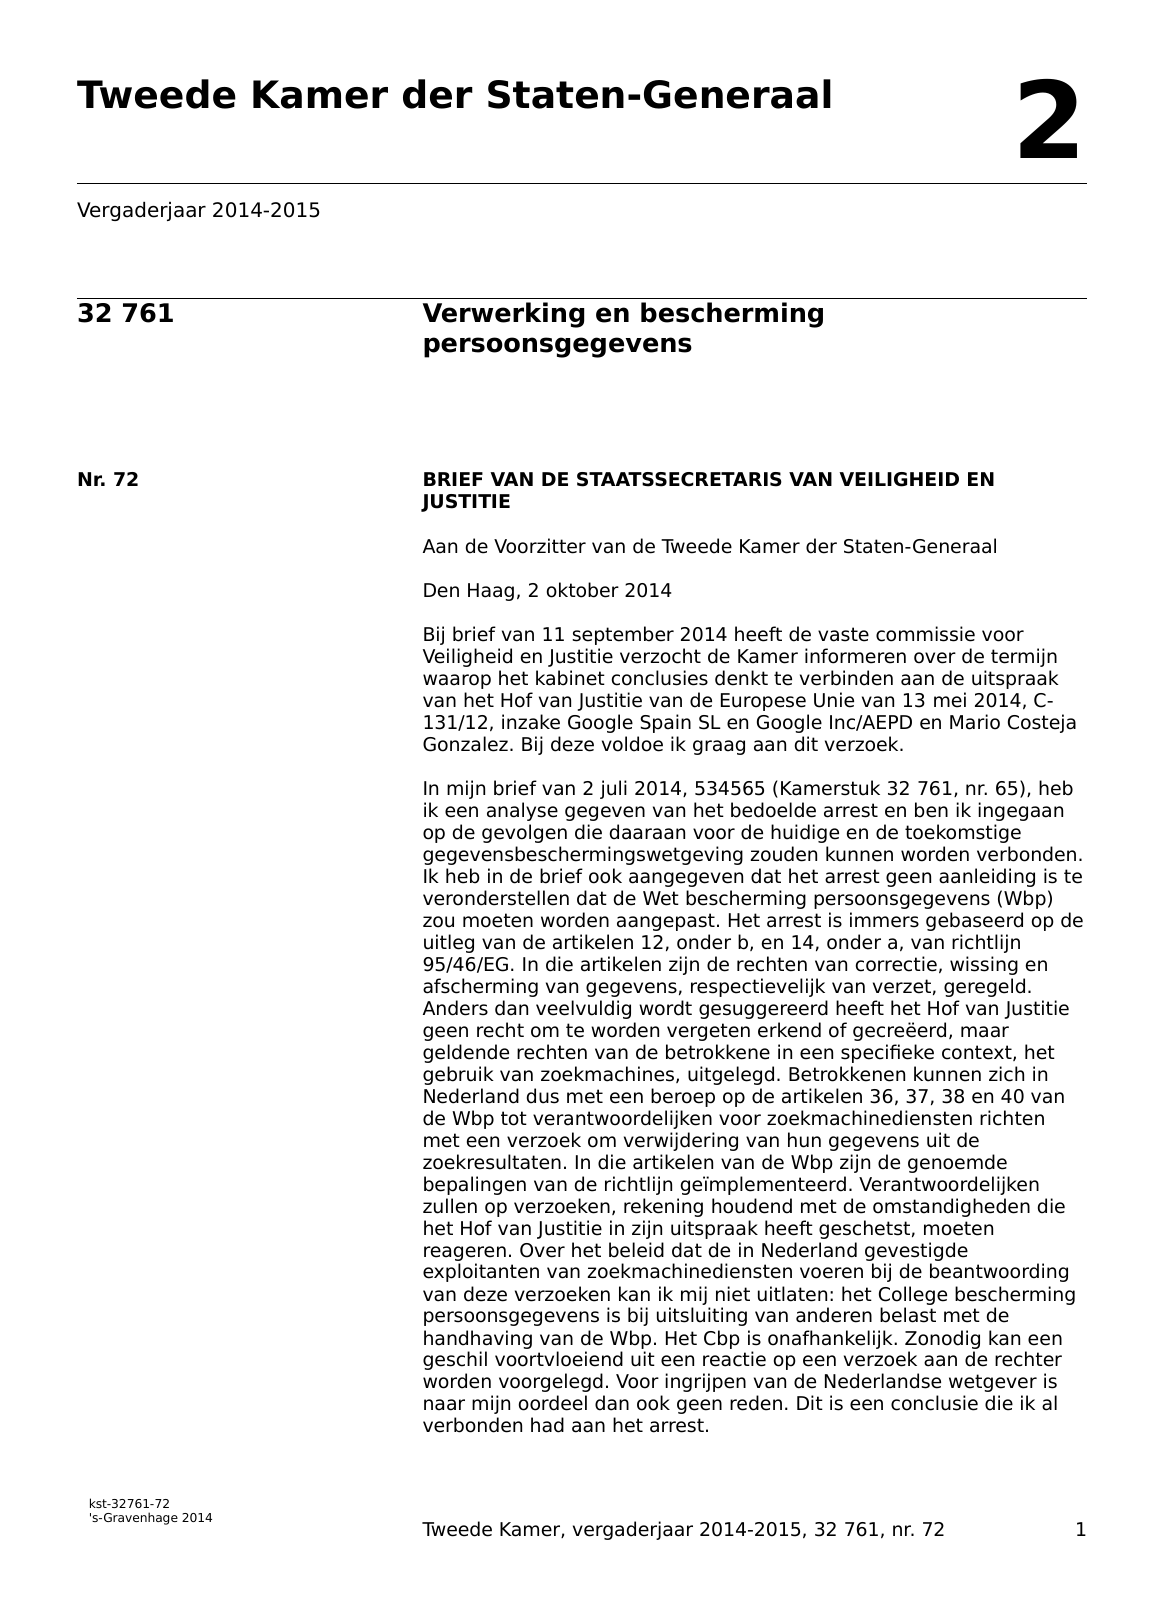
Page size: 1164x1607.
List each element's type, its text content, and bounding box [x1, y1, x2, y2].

text Den Haag, 2 oktober 2014 [422, 580, 1087, 602]
table_cell Vergaderjaar 2014-2015 [77, 184, 1087, 298]
text In mijn brief van 2 juli 2014, 534565 (Kamerstuk 32 761, nr. 65), heb ik een analyse gegeven van het bedoelde arrest en ben ik ingegaan op de gevolgen die daaraan voor de huidige en de toekomstige gegevensbeschermingswetgeving zouden kunnen worden verbonden. Ik heb in de brief ook aangegeven dat het arrest geen aanleiding is te veronderstellen dat de Wet bescherming persoonsgegevens (Wbp) zou moeten worden aangepast. Het arrest is immers gebaseerd op de uitleg van de artikelen 12, onder b, en 14, onder a, van richtlijn 95/46/EG. In die artikelen zijn de rechten van correctie, wissing en afscherming van gegevens, respectievelijk van verzet, geregeld. Anders dan veelvuldig wordt gesuggereerd heeft het Hof van Justitie geen recht om te worden vergeten erkend of gecreëerd, maar geldende rechten van de betrokkene in een specifieke context, het gebruik van zoekmachines, uitgelegd. Betrokkenen kunnen zich in Nederland dus met een beroep op de artikelen 36, 37, 38 en 40 van de Wbp tot verantwoordelijken voor zoekmachinediensten richten met een verzoek om verwijdering van hun gegevens uit de zoekresultaten. In die artikelen van de Wbp zijn de genoemde bepalingen van de richtlijn geïmplementeerd. Verantwoordelijken zullen op verzoeken, rekening houdend met de omstandigheden die het Hof van Justitie in zijn uitspraak heeft geschetst, moeten reageren. Over het beleid dat de in Nederland gevestigde exploitanten van zoekmachinediensten voeren bij de beantwoording van deze verzoeken kan ik mij niet uitlaten: het College bescherming persoonsgegevens is bij uitsluiting van anderen belast met de handhaving van de Wbp. Het Cbp is onafhankelijk. Zonodig kan een geschil voortvloeiend uit een reactie op een verzoek aan de rechter worden voorgelegd. Voor ingrijpen van de Nederlandse wetgever is naar mijn oordeel dan ook geen reden. Dit is een conclusie die ik al verbonden had aan het arrest. [422, 778, 1087, 1437]
subtitle Nr. 72 BRIEF VAN DE STAATSSECRETARIS VAN VEILIGHEID EN JUSTITIE [77, 469, 1087, 513]
subtitle 32 761 Verwerking en bescherming persoonsgegevens [77, 299, 1087, 358]
text Bij brief van 11 september 2014 heeft de vaste commissie voor Veiligheid en Justitie verzocht de Kamer informeren over de termijn waarop het kabinet conclusies denkt te verbinden aan de uitspraak van het Hof van Justitie van de Europese Unie van 13 mei 2014, C-131/12, inzake Google Spain SL en Google Inc/AEPD en Mario Costeja Gonzalez. Bij deze voldoe ik graag aan dit verzoek. [422, 624, 1087, 756]
text kst-32761-72 [88, 1497, 323, 1511]
table_header 2 [886, 59, 1087, 183]
text Aan de Voorzitter van de Tweede Kamer der Staten-Generaal [422, 536, 1087, 557]
text 's-Gravenhage 2014 [88, 1511, 323, 1525]
table_header Tweede Kamer der Staten-Generaal [77, 59, 886, 183]
